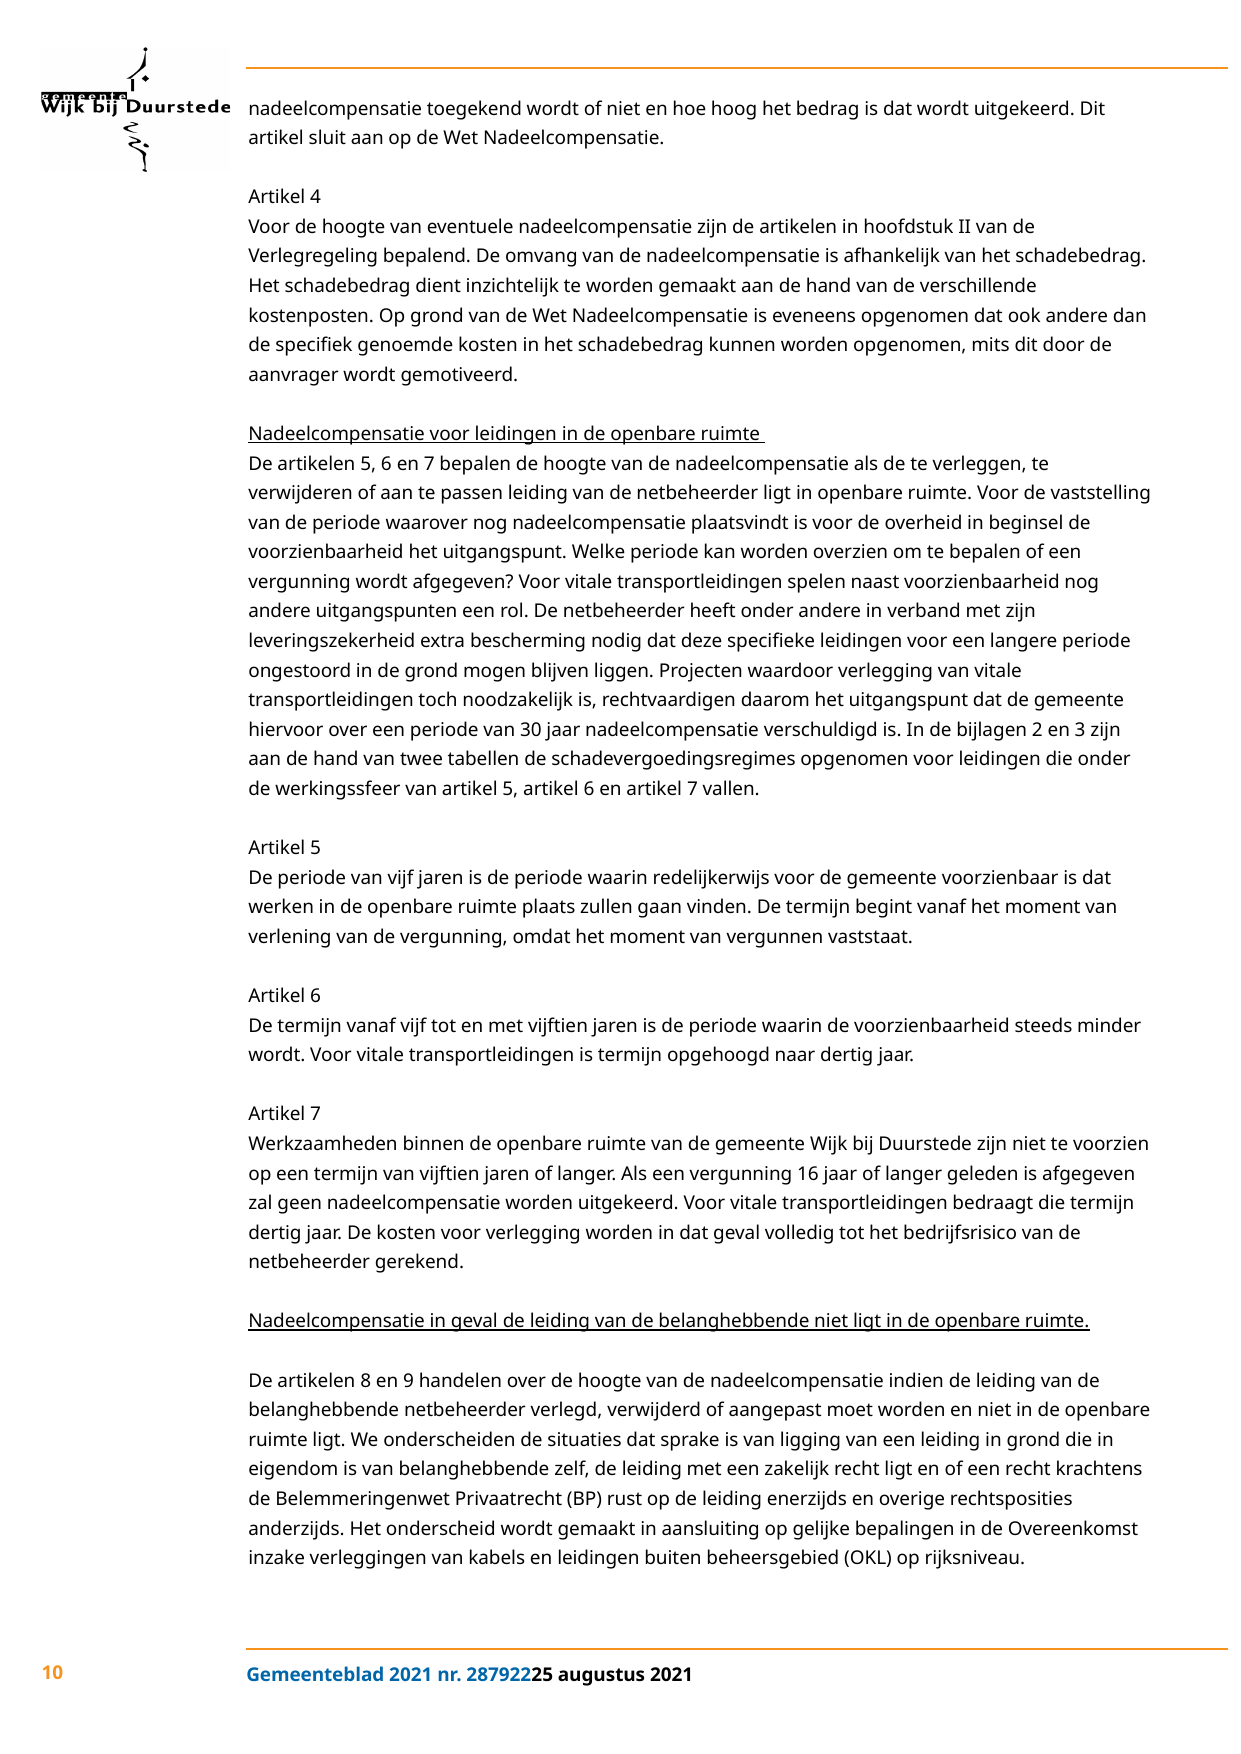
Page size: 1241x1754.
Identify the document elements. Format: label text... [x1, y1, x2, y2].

text Voor de hoogte van eventuele nadeelcompensatie zijn de artikelen in hoofdstuk II van de Verlegregeling bepalend. De omvang van de nadeelcompensatie is afhankelijk van het schadebedrag. Het schadebedrag dient inzichtelijk te worden gemaakt aan de hand van de verschillende kostenposten. Op grond van de Wet Nadeelcompensatie is eveneens opgenomen dat ook andere dan de specifiek genoemde kosten in het schadebedrag kunnen worden opgenomen, mits dit door de aanvrager wordt gemotiveerd. [248, 213, 1152, 387]
text Nadeelcompensatie voor leidingen in de openbare ruimte [248, 420, 1152, 446]
text De periode van vijf jaren is de periode waarin redelijkerwijs voor de gemeente voorzienbaar is dat werken in de openbare ruimte plaats zullen gaan vinden. De termijn begint vanaf het moment van verlening van de vergunning, omdat het moment van vergunnen vaststaat. [248, 864, 1152, 949]
picture [41, 47, 231, 172]
text Werkzaamheden binnen de openbare ruimte van de gemeente Wijk bij Duurstede zijn niet te voorzien op een termijn van vijftien jaren of langer. Als een vergunning 16 jaar of langer geleden is afgegeven zal geen nadeelcompensatie worden uitgekeerd. Voor vitale transportleidingen bedraagt die termijn dertig jaar. De kosten voor verlegging worden in dat geval volledig tot het bedrijfsrisico van de netbeheerder gerekend. [248, 1130, 1152, 1274]
text De artikelen 5, 6 en 7 bepalen de hoogte van de nadeelcompensatie als de te verleggen, te verwijderen of aan te passen leiding van de netbeheerder ligt in openbare ruimte. Voor de vaststelling van de periode waarover nog nadeelcompensatie plaatsvindt is voor de overheid in beginsel de voorzienbaarheid het uitgangspunt. Welke periode kan worden overzien om te bepalen of een vergunning wordt afgegeven? Voor vitale transportleidingen spelen naast voorzienbaarheid nog andere uitgangspunten een rol. De netbeheerder heeft onder andere in verband met zijn leveringszekerheid extra bescherming nodig dat deze specifieke leidingen voor een langere periode ongestoord in de grond mogen blijven liggen. Projecten waardoor verlegging van vitale transportleidingen toch noodzakelijk is, rechtvaardigen daarom het uitgangspunt dat de gemeente hiervoor over een periode van 30 jaar nadeelcompensatie verschuldigd is. In de bijlagen 2 en 3 zijn aan de hand van twee tabellen de schadevergoedingsregimes opgenomen voor leidingen die onder de werkingssfeer van artikel 5, artikel 6 en artikel 7 vallen. [248, 450, 1152, 801]
text Artikel 6 [248, 982, 1152, 1008]
text De termijn vanaf vijf tot en met vijftien jaren is de periode waarin de voorzienbaarheid steeds minder wordt. Voor vitale transportleidingen is termijn opgehoogd naar dertig jaar. [248, 1012, 1152, 1067]
text De artikelen 8 en 9 handelen over de hoogte van de nadeelcompensatie indien de leiding van de belanghebbende netbeheerder verlegd, verwijderd of aangepast moet worden en niet in de openbare ruimte ligt. We onderscheiden de situaties dat sprake is van ligging van een leiding in grond die in eigendom is van belanghebbende zelf, de leiding met een zakelijk recht ligt en of een recht krachtens de Belemmeringenwet Privaatrecht (BP) rust op de leiding enerzijds en overige rechtsposities anderzijds. Het onderscheid wordt gemaakt in aansluiting op gelijke bepalingen in de Overeenkomst inzake verleggingen van kabels en leidingen buiten beheersgebied (OKL) op rijksniveau. [248, 1367, 1152, 1570]
text nadeelcompensatie toegekend wordt of niet en hoe hoog het bedrag is dat wordt uitgekeerd. Dit artikel sluit aan op de Wet Nadeelcompensatie. [248, 95, 1152, 150]
text Nadeelcompensatie in geval de leiding van de belanghebbende niet ligt in de openbare ruimte. [248, 1308, 1152, 1333]
text Artikel 5 [248, 834, 1152, 860]
text Artikel 7 [248, 1101, 1152, 1126]
text Artikel 4 [248, 183, 1152, 209]
